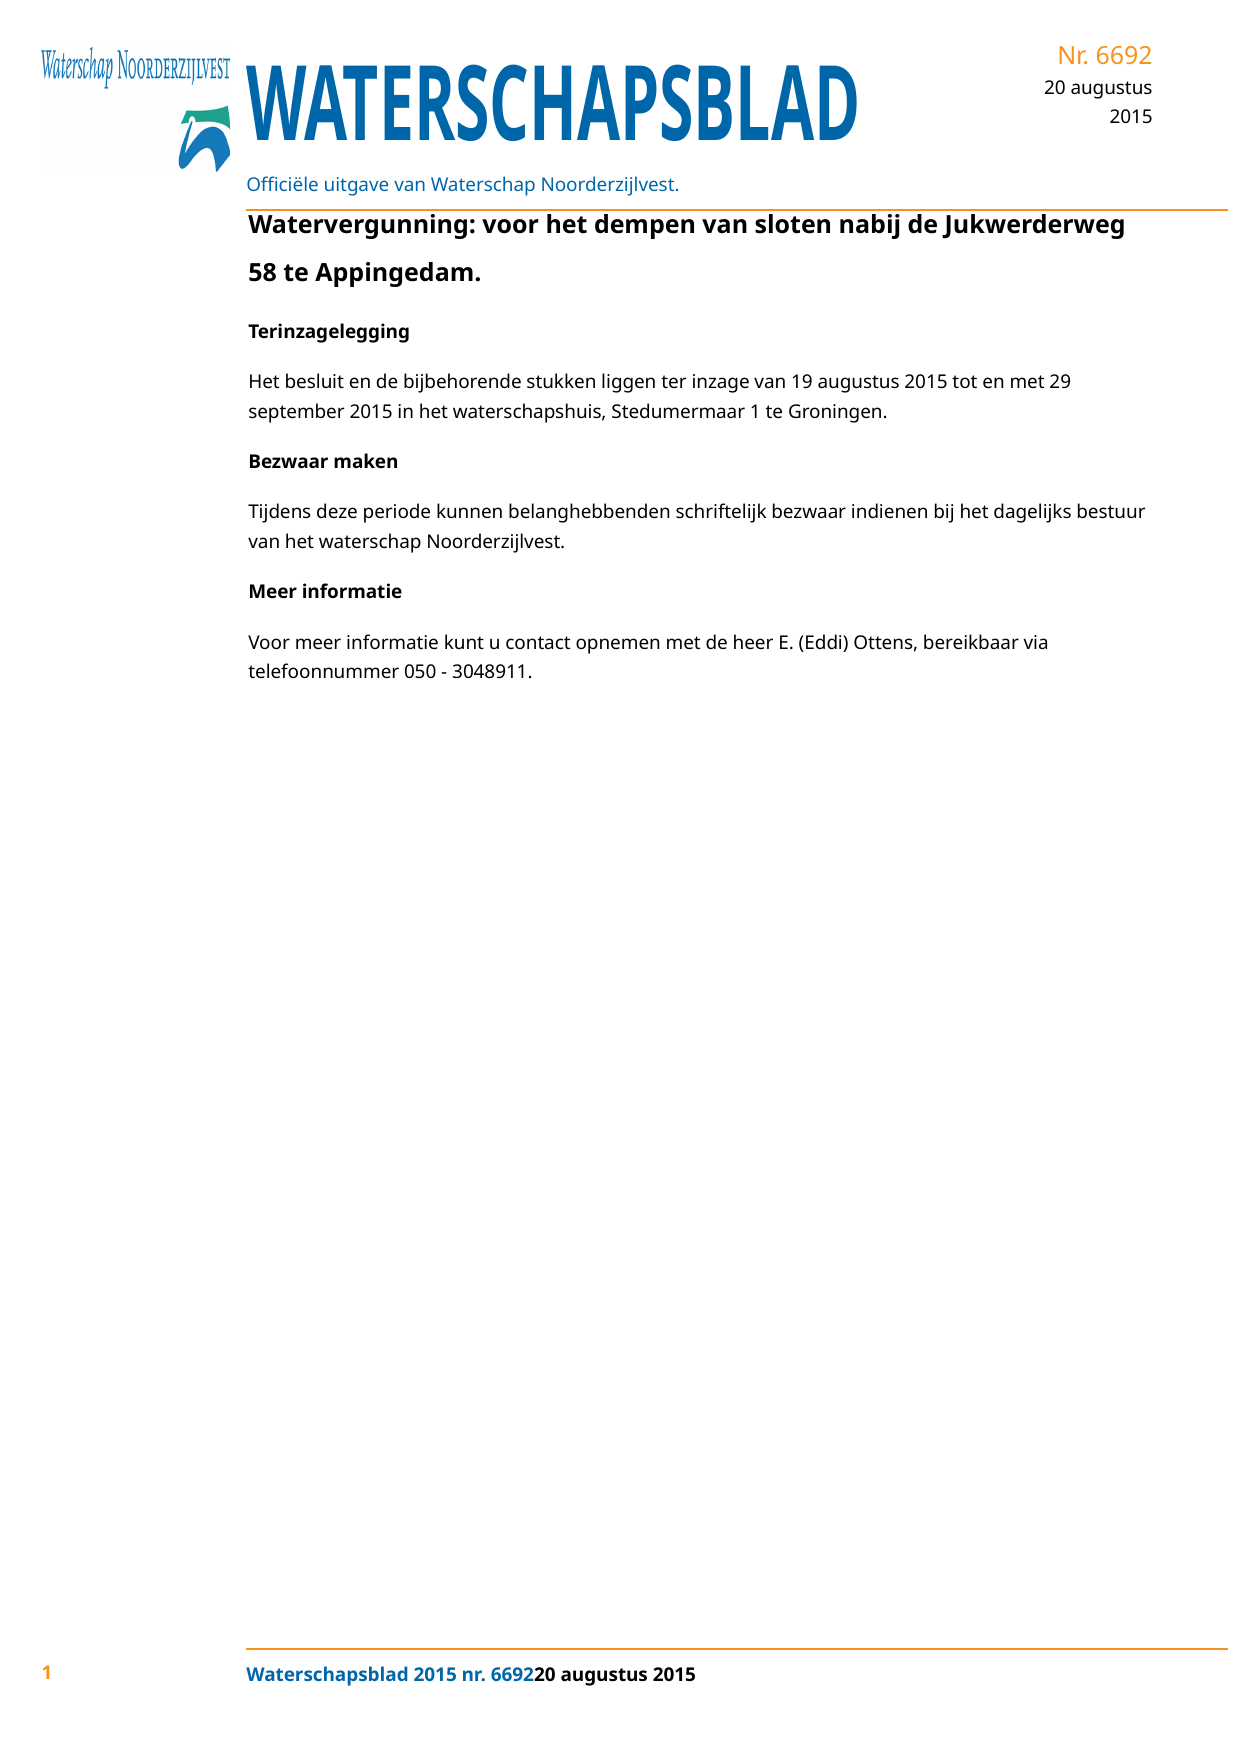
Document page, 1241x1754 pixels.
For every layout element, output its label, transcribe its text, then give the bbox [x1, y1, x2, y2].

text Het besluit en de bijbehorende stukken liggen ter inzage van 19 augustus 2015 tot en met 29 september 2015 in het waterschapshuis, Stedumermaar 1 te Groningen. [248, 368, 1152, 424]
text Tijdens deze periode kunnen belanghebbenden schriftelijk bezwaar indienen bij het dagelijks bestuur van het waterschap Noorderzijlvest. [248, 499, 1152, 554]
text Bezwaar maken [248, 448, 1152, 474]
picture [41, 47, 231, 172]
text Voor meer informatie kunt u contact opnemen met de heer E. (Eddi) Ottens, bereikbaar via telefoonnummer 050 - 3048911. [248, 629, 1152, 684]
text Meer informatie [248, 579, 1152, 604]
text Watervergunning: voor het dempen van sloten nabij de Jukwerderweg 58 te Appingedam. [248, 211, 1152, 288]
text Terinzagelegging [248, 318, 1152, 344]
